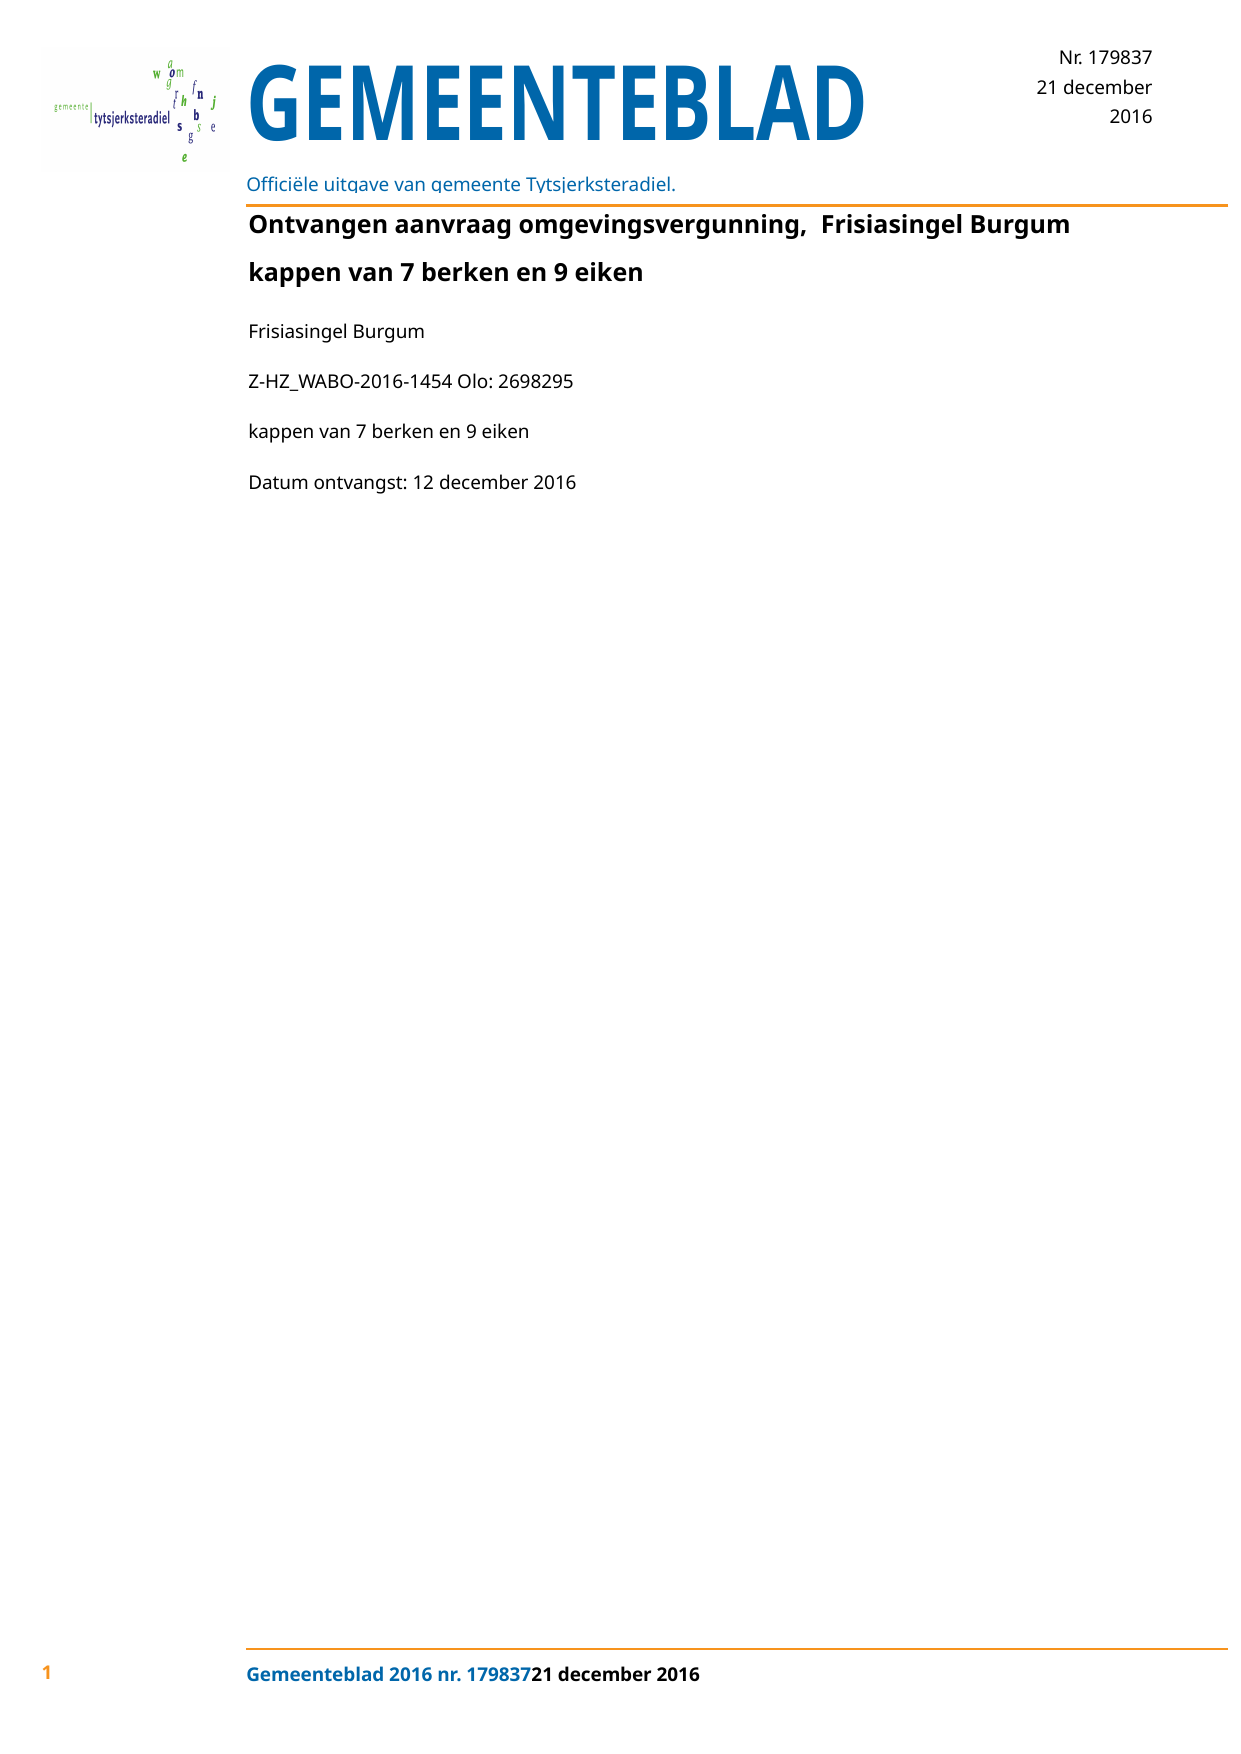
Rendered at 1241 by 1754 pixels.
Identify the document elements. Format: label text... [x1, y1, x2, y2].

picture [41, 47, 231, 172]
text Frisiasingel Burgum [248, 318, 1152, 344]
text Ontvangen aanvraag omgevingsvergunning, Frisiasingel Burgum kappen van 7 berken en 9 eiken [248, 207, 1152, 288]
text Z-HZ_WABO-2016-1454 Olo: 2698295 [248, 368, 1152, 394]
text Datum ontvangst: 12 december 2016 [248, 469, 1152, 495]
text kappen van 7 berken en 9 eiken [248, 419, 1152, 444]
